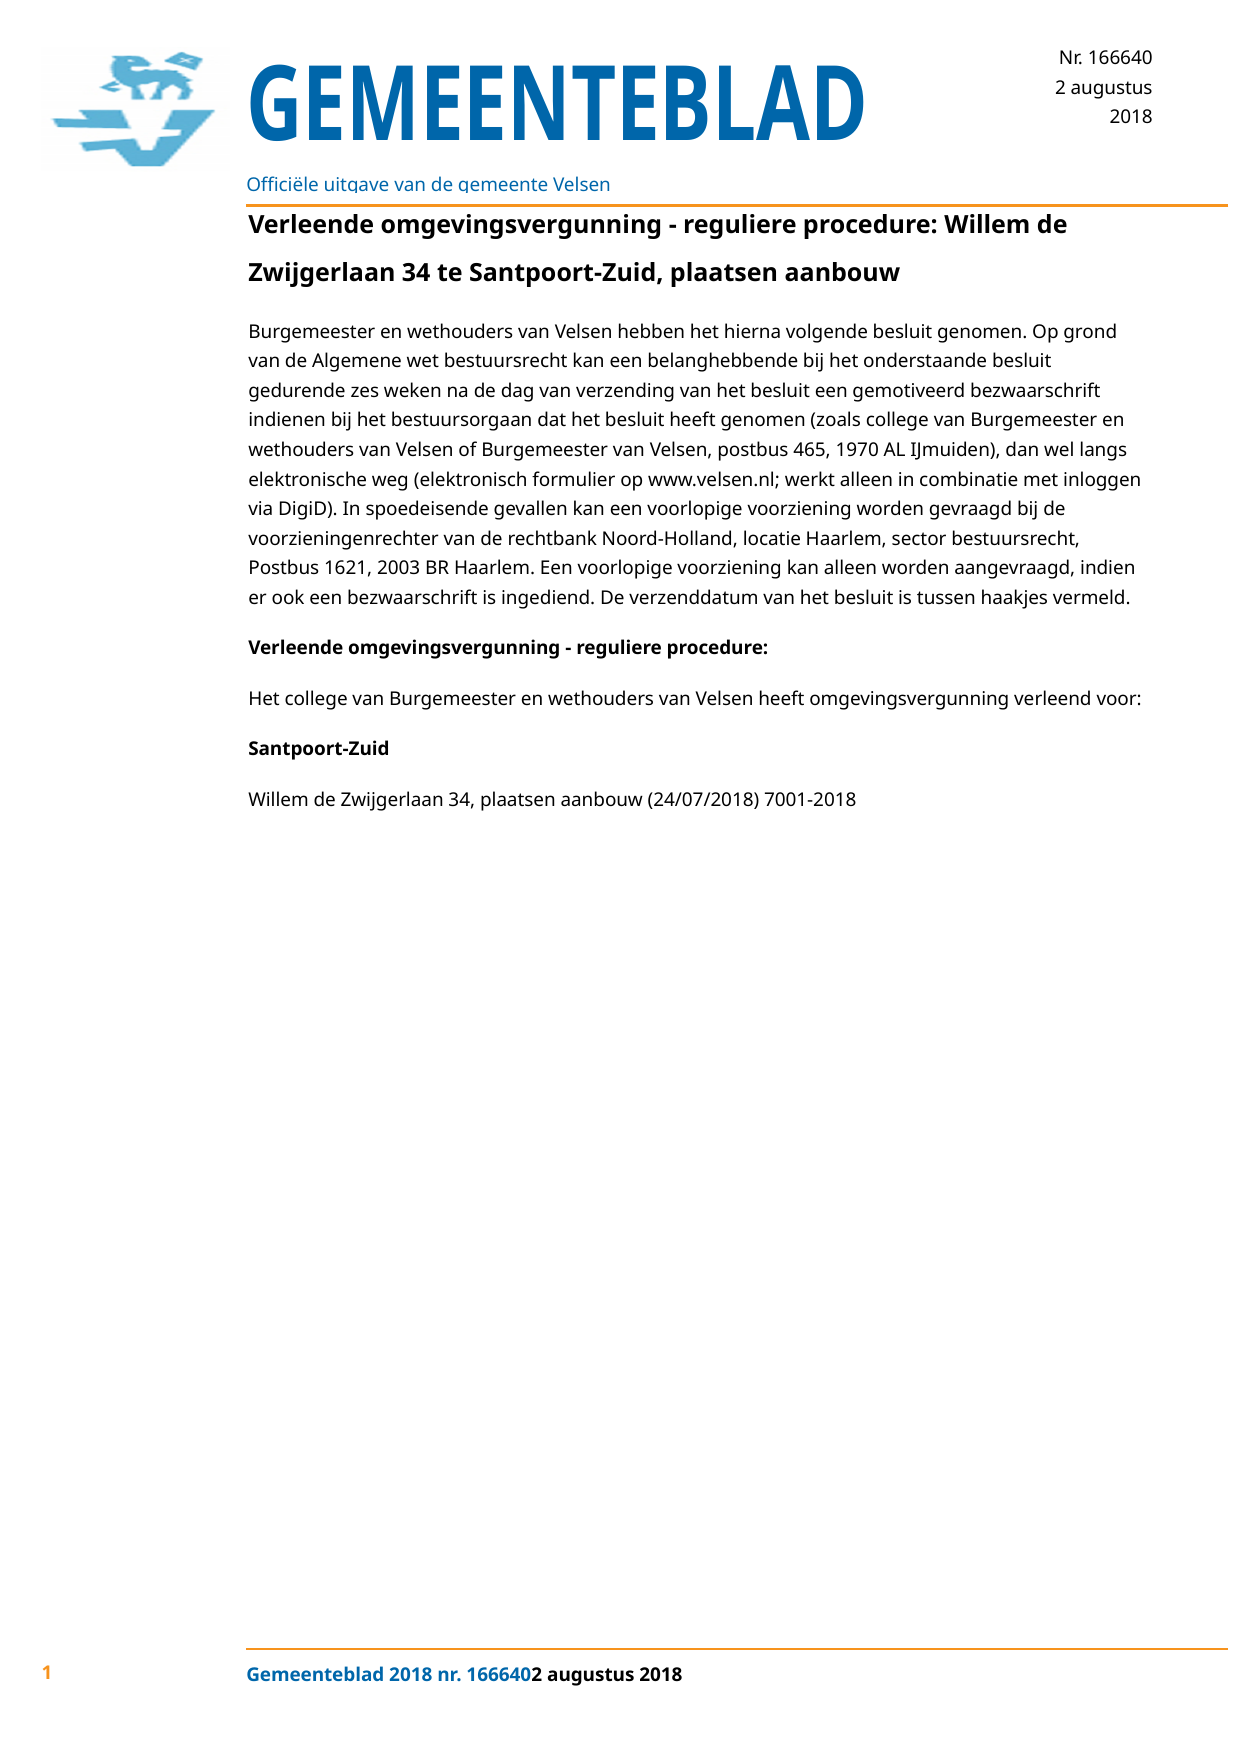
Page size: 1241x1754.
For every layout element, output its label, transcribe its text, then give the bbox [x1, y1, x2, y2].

picture [41, 47, 231, 172]
text Verleende omgevingsvergunning - reguliere procedure: Willem de Zwijgerlaan 34 te Santpoort-Zuid, plaatsen aanbouw [248, 207, 1152, 288]
text Willem de Zwijgerlaan 34, plaatsen aanbouw (24/07/2018) 7001-2018 [248, 786, 1152, 812]
text Verleende omgevingsvergunning - reguliere procedure: [248, 634, 1152, 660]
text Het college van Burgemeester en wethouders van Velsen heeft omgevingsvergunning verleend voor: [248, 685, 1152, 711]
text Santpoort-Zuid [248, 735, 1152, 761]
text Burgemeester en wethouders van Velsen hebben het hierna volgende besluit genomen. Op grond van de Algemene wet bestuursrecht kan een belanghebbende bij het onderstaande besluit gedurende zes weken na de dag van verzending van het besluit een gemotiveerd bezwaarschrift indienen bij het bestuursorgaan dat het besluit heeft genomen (zoals college van Burgemeester en wethouders van Velsen of Burgemeester van Velsen, postbus 465, 1970 AL IJmuiden), dan wel langs elektronische weg (elektronisch formulier op www.velsen.nl; werkt alleen in combinatie met inloggen via DigiD). In spoedeisende gevallen kan een voorlopige voorziening worden gevraagd bij de voorzieningenrechter van de rechtbank Noord-Holland, locatie Haarlem, sector bestuursrecht, Postbus 1621, 2003 BR Haarlem. Een voorlopige voorziening kan alleen worden aangevraagd, indien er ook een bezwaarschrift is ingediend. De verzenddatum van het besluit is tussen haakjes vermeld. [248, 318, 1152, 610]
